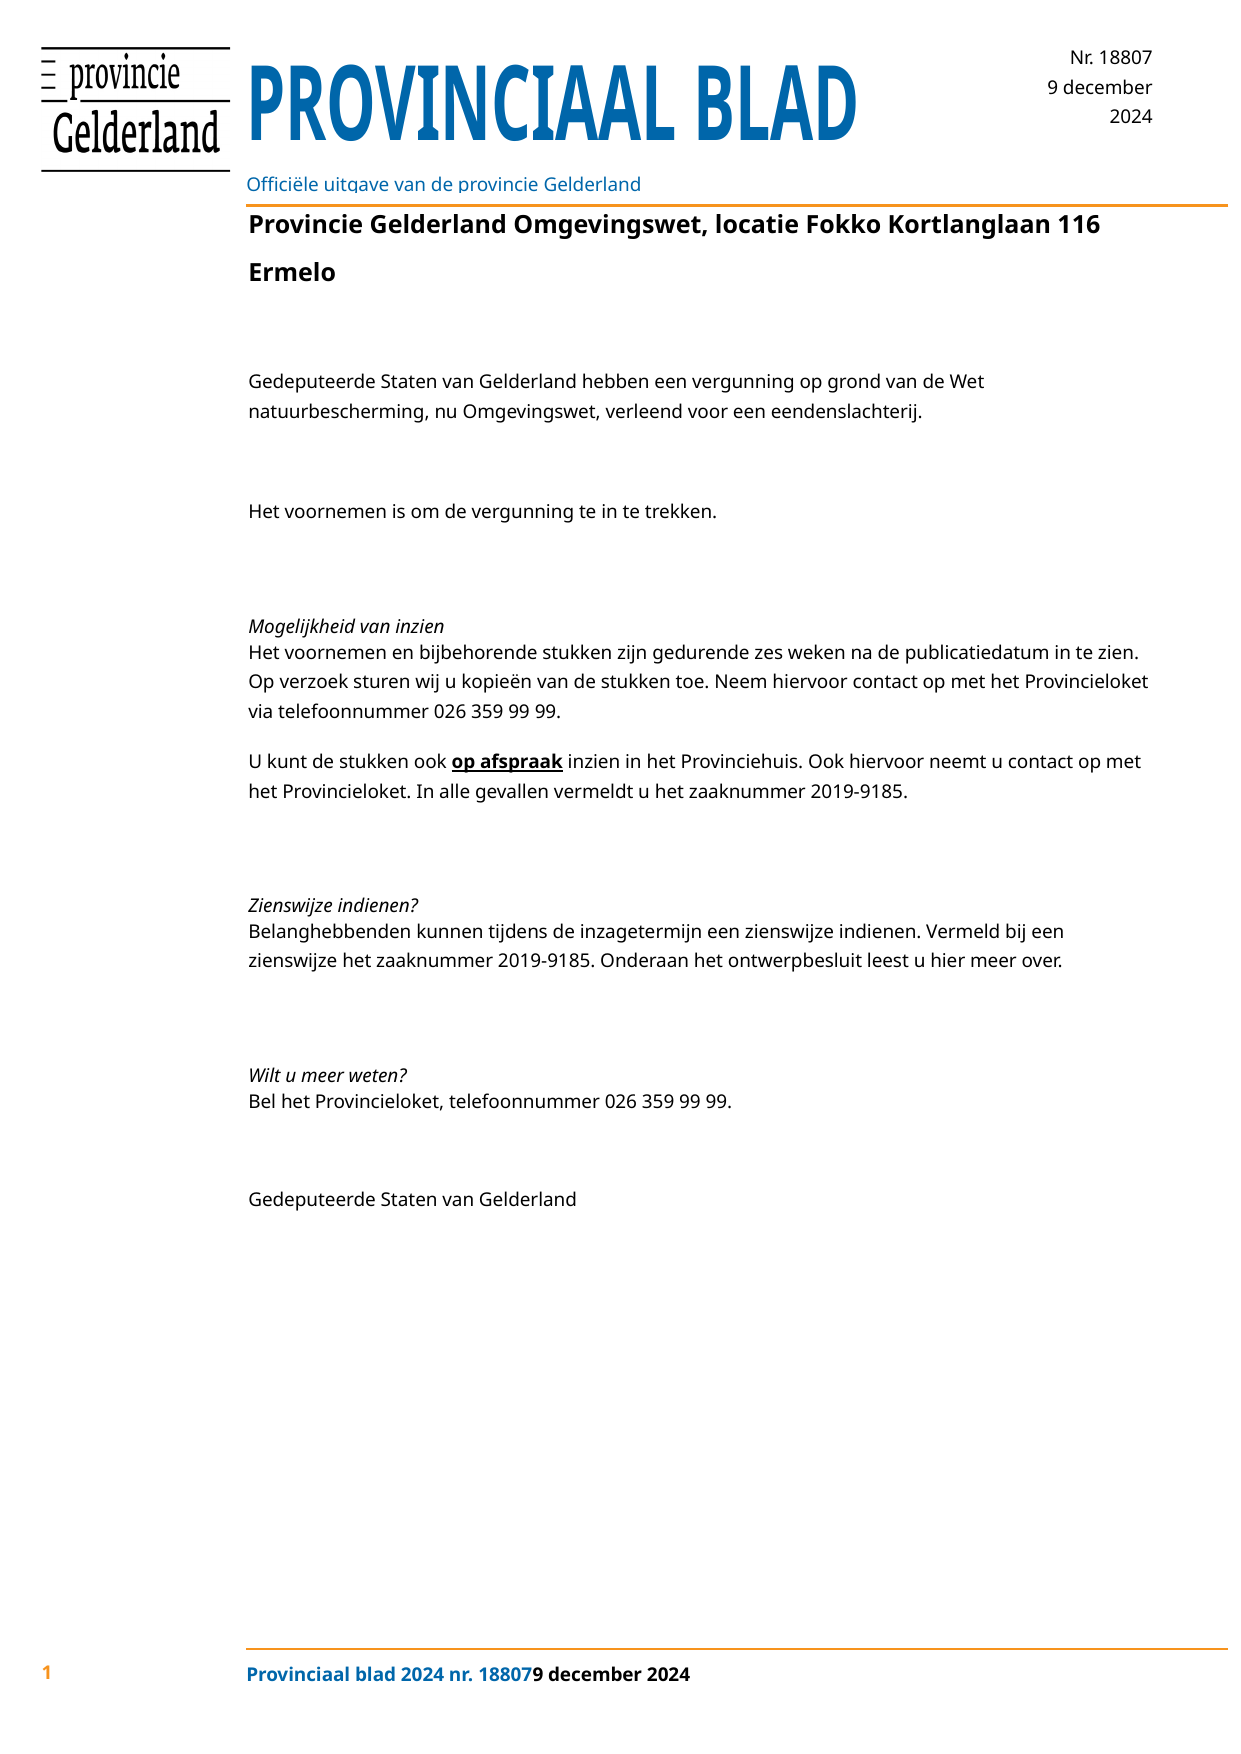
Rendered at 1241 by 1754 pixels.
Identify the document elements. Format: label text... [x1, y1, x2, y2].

text Provincie Gelderland Omgevingswet, locatie Fokko Kortlanglaan 116 Ermelo [248, 207, 1152, 288]
text U kunt de stukken ook op afspraak inzien in het Provinciehuis. Ook hiervoor neemt u contact op met het Provincieloket. In alle gevallen vermeldt u het zaaknummer 2019-9185. [248, 748, 1152, 804]
text Gedeputeerde Staten van Gelderland [248, 1186, 1152, 1212]
text Wilt u meer weten? [248, 1062, 1152, 1088]
text Het voornemen en bijbehorende stukken zijn gedurende zes weken na de publicatiedatum in te zien. Op verzoek sturen wij u kopieën van de stukken toe. Neem hiervoor contact op met het Provincieloket via telefoonnummer 026 359 99 99. [248, 639, 1152, 724]
text Gedeputeerde Staten van Gelderland hebben een vergunning op grond van de Wet natuurbescherming, nu Omgevingswet, verleend voor een eendenslachterij. [248, 368, 1152, 424]
text Belanghebbenden kunnen tijdens de inzagetermijn een zienswijze indienen. Vermeld bij een zienswijze het zaaknummer 2019-9185. Onderaan het ontwerpbesluit leest u hier meer over. [248, 918, 1152, 973]
text Zienswijze indienen? [248, 892, 1152, 918]
picture [41, 47, 231, 172]
text Het voornemen is om de vergunning te in te trekken. [248, 499, 1152, 524]
text Mogelijkheid van inzien [248, 613, 1152, 639]
text Bel het Provincieloket, telefoonnummer 026 359 99 99. [248, 1088, 1152, 1113]
